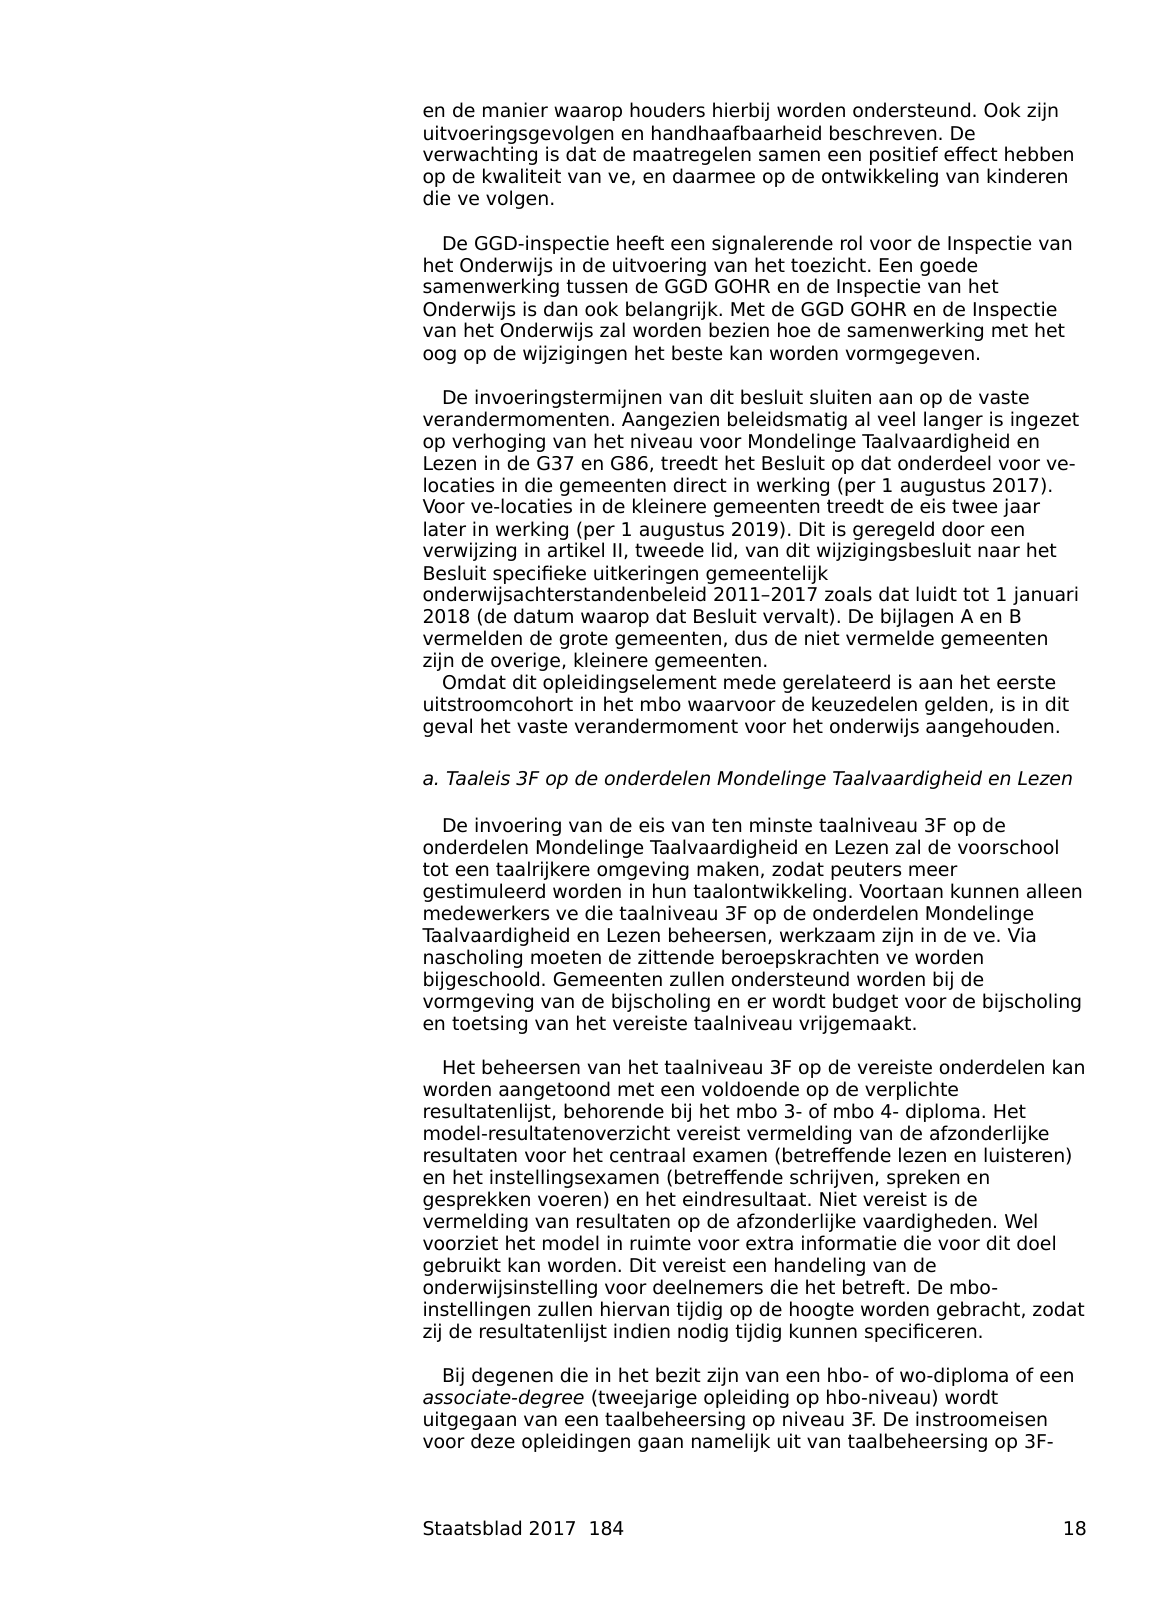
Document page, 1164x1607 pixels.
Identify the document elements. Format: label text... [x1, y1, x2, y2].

text Bij degenen die in het bezit zijn van een hbo- of wo-diploma of een associate-degree (tweejarige opleiding op hbo-niveau) wordt uitgegaan van een taalbeheersing op niveau 3F. De instroomeisen voor deze opleidingen gaan namelijk uit van taalbeheersing op 3F- [422, 1365, 1087, 1453]
text De GGD-inspectie heeft een signalerende rol voor de Inspectie van het Onderwijs in de uitvoering van het toezicht. Een goede samenwerking tussen de GGD GOHR en de Inspectie van het Onderwijs is dan ook belangrijk. Met de GGD GOHR en de Inspectie van het Onderwijs zal worden bezien hoe de samenwerking met het oog op de wijzigingen het beste kan worden vormgegeven. [422, 232, 1087, 364]
text en de manier waarop houders hierbij worden ondersteund. Ook zijn uitvoeringsgevolgen en handhaafbaarheid beschreven. De verwachting is dat de maatregelen samen een positief effect hebben op de kwaliteit van ve, en daarmee op de ontwikkeling van kinderen die ve volgen. [422, 100, 1087, 210]
text Omdat dit opleidingselement mede gerelateerd is aan het eerste uitstroomcohort in het mbo waarvoor de keuzedelen gelden, is in dit geval het vaste verandermoment voor het onderwijs aangehouden. [422, 672, 1087, 738]
text Het beheersen van het taalniveau 3F op de vereiste onderdelen kan worden aangetoond met een voldoende op de verplichte resultatenlijst, behorende bij het mbo 3- of mbo 4- diploma. Het model-resultatenoverzicht vereist vermelding van de afzonderlijke resultaten voor het centraal examen (betreffende lezen en luisteren) en het instellingsexamen (betreffende schrijven, spreken en gesprekken voeren) en het eindresultaat. Niet vereist is de vermelding van resultaten op de afzonderlijke vaardigheden. Wel voorziet het model in ruimte voor extra informatie die voor dit doel gebruikt kan worden. Dit vereist een handeling van de onderwijsinstelling voor deelnemers die het betreft. De mbo-instellingen zullen hiervan tijdig op de hoogte worden gebracht, zodat zij de resultatenlijst indien nodig tijdig kunnen specificeren. [422, 1057, 1087, 1343]
subtitle a. Taaleis 3F op de onderdelen Mondelinge Taalvaardigheid en Lezen [422, 768, 1087, 790]
text De invoering van de eis van ten minste taalniveau 3F op de onderdelen Mondelinge Taalvaardigheid en Lezen zal de voorschool tot een taalrijkere omgeving maken, zodat peuters meer gestimuleerd worden in hun taalontwikkeling. Voortaan kunnen alleen medewerkers ve die taalniveau 3F op de onderdelen Mondelinge Taalvaardigheid en Lezen beheersen, werkzaam zijn in de ve. Via nascholing moeten de zittende beroepskrachten ve worden bijgeschoold. Gemeenten zullen ondersteund worden bij de vormgeving van de bijscholing en er wordt budget voor de bijscholing en toetsing van het vereiste taalniveau vrijgemaakt. [422, 815, 1087, 1035]
text De invoeringstermijnen van dit besluit sluiten aan op de vaste verandermomenten. Aangezien beleidsmatig al veel langer is ingezet op verhoging van het niveau voor Mondelinge Taalvaardigheid en Lezen in de G37 en G86, treedt het Besluit op dat onderdeel voor ve-locaties in die gemeenten direct in werking (per 1 augustus 2017). Voor ve-locaties in de kleinere gemeenten treedt de eis twee jaar later in werking (per 1 augustus 2019). Dit is geregeld door een verwijzing in artikel II, tweede lid, van dit wijzigingsbesluit naar het Besluit specifieke uitkeringen gemeentelijk onderwijsachterstandenbeleid 2011–2017 zoals dat luidt tot 1 januari 2018 (de datum waarop dat Besluit vervalt). De bijlagen A en B vermelden de grote gemeenten, dus de niet vermelde gemeenten zijn de overige, kleinere gemeenten. [422, 387, 1087, 672]
